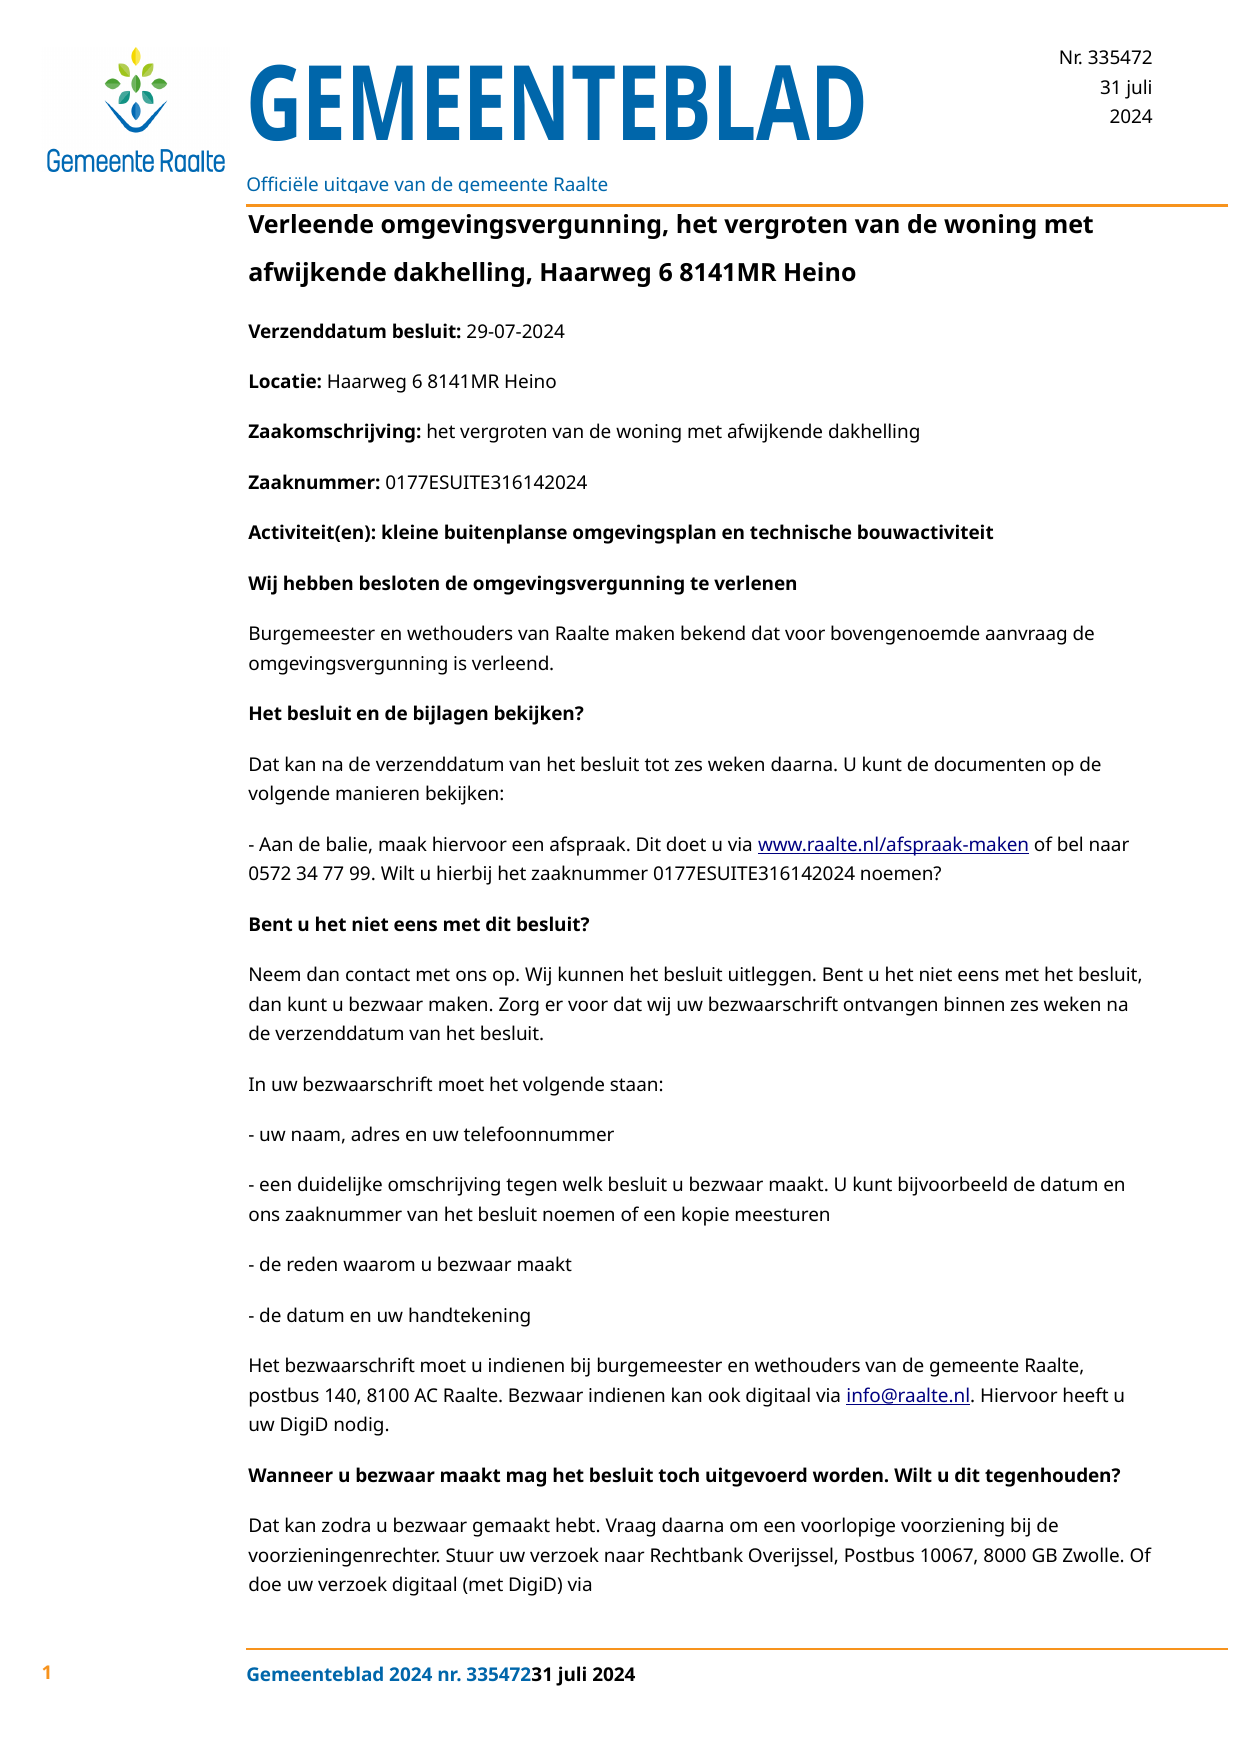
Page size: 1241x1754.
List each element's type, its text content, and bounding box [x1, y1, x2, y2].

text Dat kan na de verzenddatum van het besluit tot zes weken daarna. U kunt de documenten op de volgende manieren bekijken: [248, 751, 1152, 806]
text - uw naam, adres en uw telefoonnummer [248, 1121, 1152, 1147]
text Verzenddatum besluit: 29-07-2024 [248, 318, 1152, 344]
text - de reden waarom u bezwaar maakt [248, 1252, 1152, 1277]
text Neem dan contact met ons op. Wij kunnen het besluit uitleggen. Bent u het niet eens met het besluit, dan kunt u bezwaar maken. Zorg er voor dat wij uw bezwaarschrift ontvangen binnen zes weken na de verzenddatum van het besluit. [248, 961, 1152, 1046]
text - een duidelijke omschrijving tegen welk besluit u bezwaar maakt. U kunt bijvoorbeeld de datum en ons zaaknummer van het besluit noemen of een kopie meesturen [248, 1172, 1152, 1227]
picture [41, 47, 231, 172]
text Wij hebben besloten de omgevingsvergunning te verlenen [248, 570, 1152, 596]
text Wanneer u bezwaar maakt mag het besluit toch uitgevoerd worden. Wilt u dit tegenhouden? [248, 1462, 1152, 1488]
text Locatie: Haarweg 6 8141MR Heino [248, 368, 1152, 394]
text Verleende omgevingsvergunning, het vergroten van de woning met afwijkende dakhelling, Haarweg 6 8141MR Heino [248, 207, 1152, 288]
text Bent u het niet eens met dit besluit? [248, 911, 1152, 937]
text Burgemeester en wethouders van Raalte maken bekend dat voor bovengenoemde aanvraag de omgevingsvergunning is verleend. [248, 620, 1152, 676]
text - Aan de balie, maak hiervoor een afspraak. Dit doet u via www.raalte.nl/afspraak-maken of bel naar 0572 34 77 99. Wilt u hierbij het zaaknummer 0177ESUITE316142024 noemen? [248, 831, 1152, 886]
text Activiteit(en): kleine buitenplanse omgevingsplan en technische bouwactiviteit [248, 519, 1152, 545]
text In uw bezwaarschrift moet het volgende staan: [248, 1071, 1152, 1097]
text Dat kan zodra u bezwaar gemaakt hebt. Vraag daarna om een voorlopige voorziening bij de voorzieningenrechter. Stuur uw verzoek naar Rechtbank Overijssel, Postbus 10067, 8000 GB Zwolle. Of doe uw verzoek digitaal (met DigiD) via [248, 1512, 1152, 1597]
text - de datum en uw handtekening [248, 1302, 1152, 1328]
text Zaakomschrijving: het vergroten van de woning met afwijkende dakhelling [248, 419, 1152, 444]
text Het bezwaarschrift moet u indienen bij burgemeester en wethouders van de gemeente Raalte, postbus 140, 8100 AC Raalte. Bezwaar indienen kan ook digitaal via info@raalte.nl. Hiervoor heeft u uw DigiD nodig. [248, 1352, 1152, 1437]
text Het besluit en de bijlagen bekijken? [248, 700, 1152, 726]
text Zaaknummer: 0177ESUITE316142024 [248, 469, 1152, 495]
